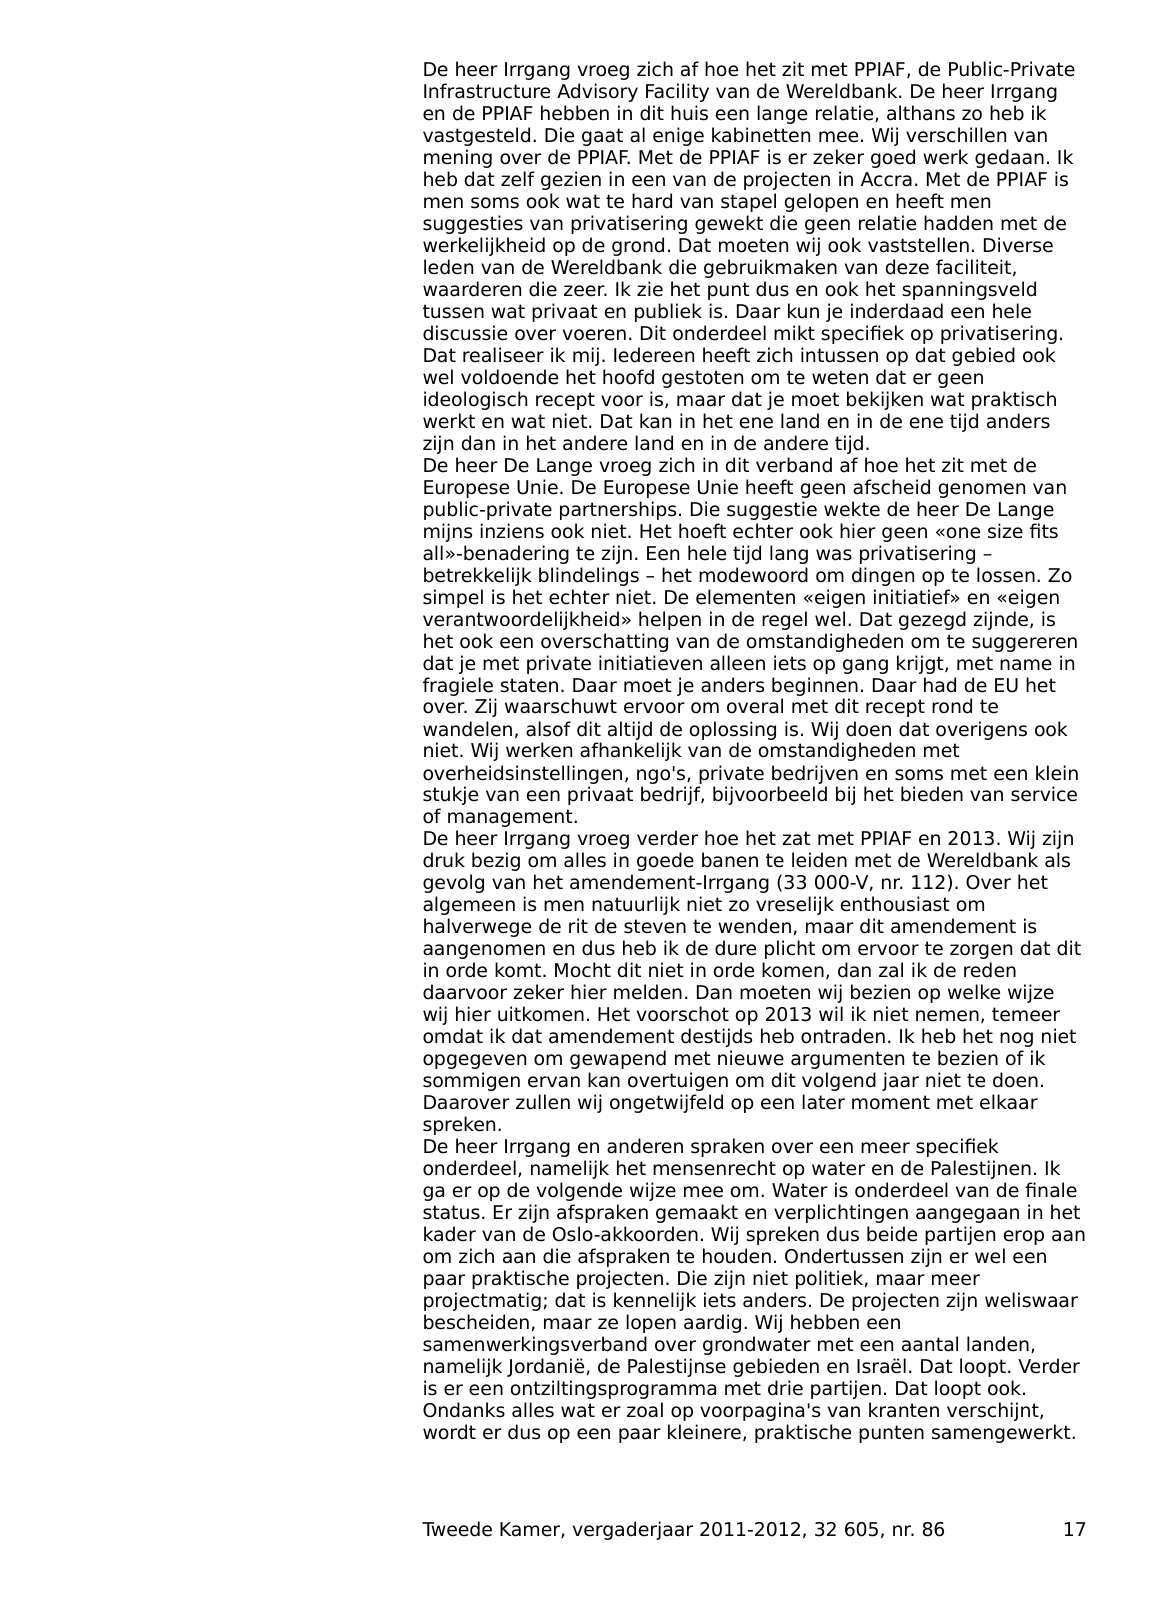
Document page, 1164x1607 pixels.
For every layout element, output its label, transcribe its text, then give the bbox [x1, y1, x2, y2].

text De heer De Lange vroeg zich in dit verband af hoe het zit met de Europese Unie. De Europese Unie heeft geen afscheid genomen van public-private partnerships. Die suggestie wekte de heer De Lange mijns inziens ook niet. Het hoeft echter ook hier geen «one size fits all»-benadering te zijn. Een hele tijd lang was privatisering – betrekkelijk blindelings – het modewoord om dingen op te lossen. Zo simpel is het echter niet. De elementen «eigen initiatief» en «eigen verantwoordelijkheid» helpen in de regel wel. Dat gezegd zijnde, is het ook een overschatting van de omstandigheden om te suggereren dat je met private initiatieven alleen iets op gang krijgt, met name in fragiele staten. Daar moet je anders beginnen. Daar had de EU het over. Zij waarschuwt ervoor om overal met dit recept rond te wandelen, alsof dit altijd de oplossing is. Wij doen dat overigens ook niet. Wij werken afhankelijk van de omstandigheden met overheidsinstellingen, ngo's, private bedrijven en soms met een klein stukje van een privaat bedrijf, bijvoorbeeld bij het bieden van service of management. [422, 455, 1087, 828]
text De heer Irrgang vroeg verder hoe het zat met PPIAF en 2013. Wij zijn druk bezig om alles in goede banen te leiden met de Wereldbank als gevolg van het amendement-Irrgang (33 000-V, nr. 112). Over het algemeen is men natuurlijk niet zo vreselijk enthousiast om halverwege de rit de steven te wenden, maar dit amendement is aangenomen en dus heb ik de dure plicht om ervoor te zorgen dat dit in orde komt. Mocht dit niet in orde komen, dan zal ik de reden daarvoor zeker hier melden. Dan moeten wij bezien op welke wijze wij hier uitkomen. Het voorschot op 2013 wil ik niet nemen, temeer omdat ik dat amendement destijds heb ontraden. Ik heb het nog niet opgegeven om gewapend met nieuwe argumenten te bezien of ik sommigen ervan kan overtuigen om dit volgend jaar niet te doen. Daarover zullen wij ongetwijfeld op een later moment met elkaar spreken. [422, 828, 1087, 1136]
text De heer Irrgang vroeg zich af hoe het zit met PPIAF, de Public-Private Infrastructure Advisory Facility van de Wereldbank. De heer Irrgang en de PPIAF hebben in dit huis een lange relatie, althans zo heb ik vastgesteld. Die gaat al enige kabinetten mee. Wij verschillen van mening over de PPIAF. Met de PPIAF is er zeker goed werk gedaan. Ik heb dat zelf gezien in een van de projecten in Accra. Met de PPIAF is men soms ook wat te hard van stapel gelopen en heeft men suggesties van privatisering gewekt die geen relatie hadden met de werkelijkheid op de grond. Dat moeten wij ook vaststellen. Diverse leden van de Wereldbank die gebruikmaken van deze faciliteit, waarderen die zeer. Ik zie het punt dus en ook het spanningsveld tussen wat privaat en publiek is. Daar kun je inderdaad een hele discussie over voeren. Dit onderdeel mikt specifiek op privatisering. Dat realiseer ik mij. Iedereen heeft zich intussen op dat gebied ook wel voldoende het hoofd gestoten om te weten dat er geen ideologisch recept voor is, maar dat je moet bekijken wat praktisch werkt en wat niet. Dat kan in het ene land en in de ene tijd anders zijn dan in het andere land en in de andere tijd. [422, 59, 1087, 455]
text De heer Irrgang en anderen spraken over een meer specifiek onderdeel, namelijk het mensenrecht op water en de Palestijnen. Ik ga er op de volgende wijze mee om. Water is onderdeel van de finale status. Er zijn afspraken gemaakt en verplichtingen aangegaan in het kader van de Oslo-akkoorden. Wij spreken dus beide partijen erop aan om zich aan die afspraken te houden. Ondertussen zijn er wel een paar praktische projecten. Die zijn niet politiek, maar meer projectmatig; dat is kennelijk iets anders. De projecten zijn weliswaar bescheiden, maar ze lopen aardig. Wij hebben een samenwerkingsverband over grondwater met een aantal landen, namelijk Jordanië, de Palestijnse gebieden en Israël. Dat loopt. Verder is er een ontziltingsprogramma met drie partijen. Dat loopt ook. Ondanks alles wat er zoal op voorpagina's van kranten verschijnt, wordt er dus op een paar kleinere, praktische punten samengewerkt. [422, 1136, 1087, 1444]
